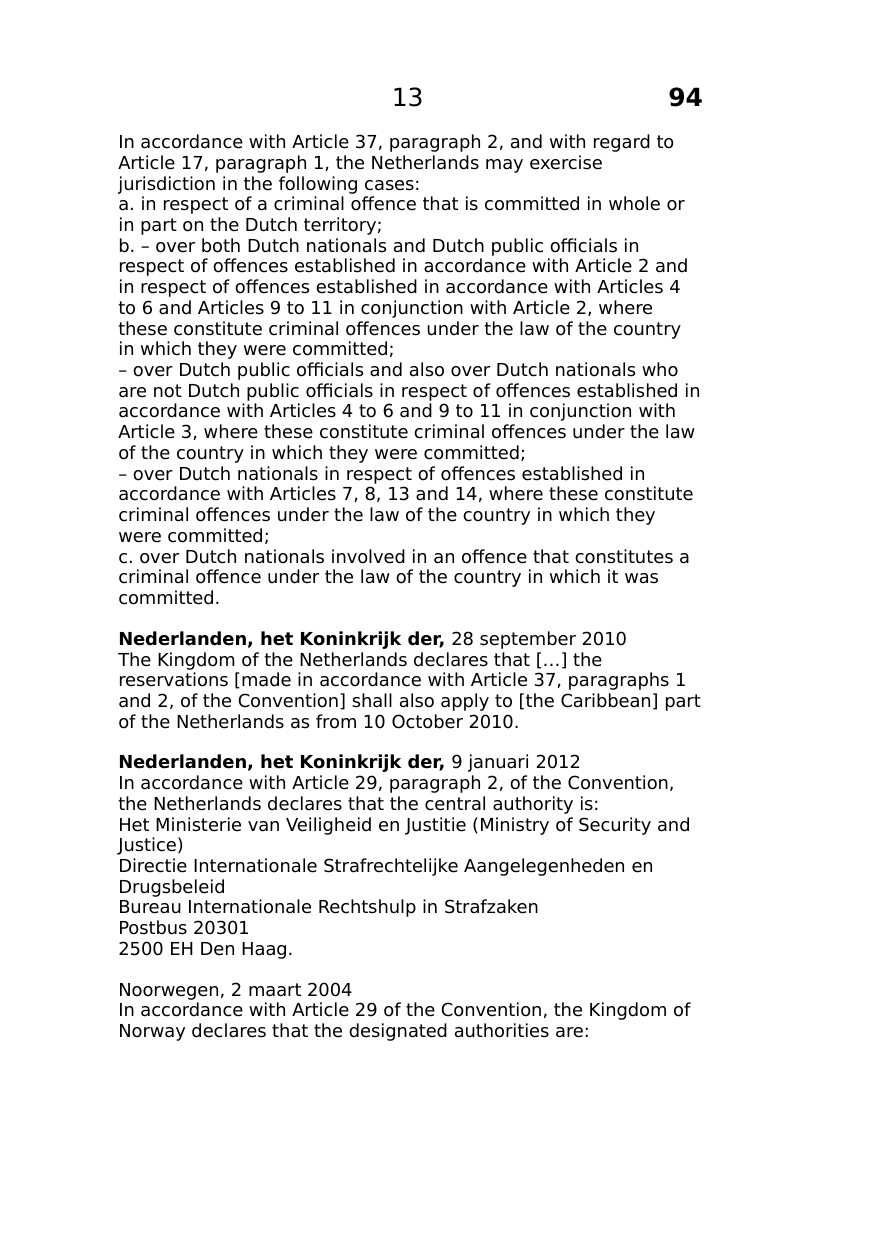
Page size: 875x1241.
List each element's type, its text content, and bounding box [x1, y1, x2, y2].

text c. over Dutch nationals involved in an offence that constitutes a criminal offence under the law of the country in which it was committed. [118, 546, 703, 609]
text Het Ministerie van Veiligheid en Justitie (Ministry of Security and Justice) [118, 814, 703, 856]
text Nederlanden, het Koninkrijk der, 28 september 2010 [118, 629, 703, 649]
text – over Dutch nationals in respect of offences established in accordance with Articles 7, 8, 13 and 14, where these constitute criminal offences under the law of the country in which they were committed; [118, 463, 703, 546]
text In accordance with Article 29, paragraph 2, of the Convention, the Netherlands declares that the central authority is: [118, 773, 703, 814]
text b. – over both Dutch nationals and Dutch public officials in respect of offences established in accordance with Article 2 and in respect of offences established in accordance with Articles 4 to 6 and Articles 9 to 11 in conjunction with Article 2, where these constitute criminal offences under the law of the country in which they were committed; [118, 236, 703, 360]
text Bureau Internationale Rechtshulp in Strafzaken [118, 897, 703, 918]
text a. in respect of a criminal offence that is committed in whole or in part on the Dutch territory; [118, 194, 703, 236]
text Directie Internationale Strafrechtelijke Aangelegenheden en Drugsbeleid [118, 856, 703, 897]
text – over Dutch public officials and also over Dutch nationals who are not Dutch public officials in respect of offences established in accordance with Articles 4 to 6 and 9 to 11 in conjunction with Article 3, where these constitute criminal offences under the law of the country in which they were committed; [118, 360, 703, 463]
text In accordance with Article 29 of the Convention, the Kingdom of Norway declares that the designated authorities are: [118, 1000, 703, 1042]
text In accordance with Article 37, paragraph 2, and with regard to Article 17, paragraph 1, the Netherlands may exercise jurisdiction in the following cases: [118, 132, 703, 194]
text 2500 EH Den Haag. [118, 939, 703, 959]
text Noorwegen, 2 maart 2004 [118, 979, 703, 1000]
text Postbus 20301 [118, 918, 703, 939]
text The Kingdom of the Netherlands declares that […] the reservations [made in accordance with Article 37, paragraphs 1 and 2, of the Convention] shall also apply to [the Caribbean] part of the Netherlands as from 10 October 2010. [118, 649, 703, 732]
text Nederlanden, het Koninkrijk der, 9 januari 2012 [118, 752, 703, 773]
